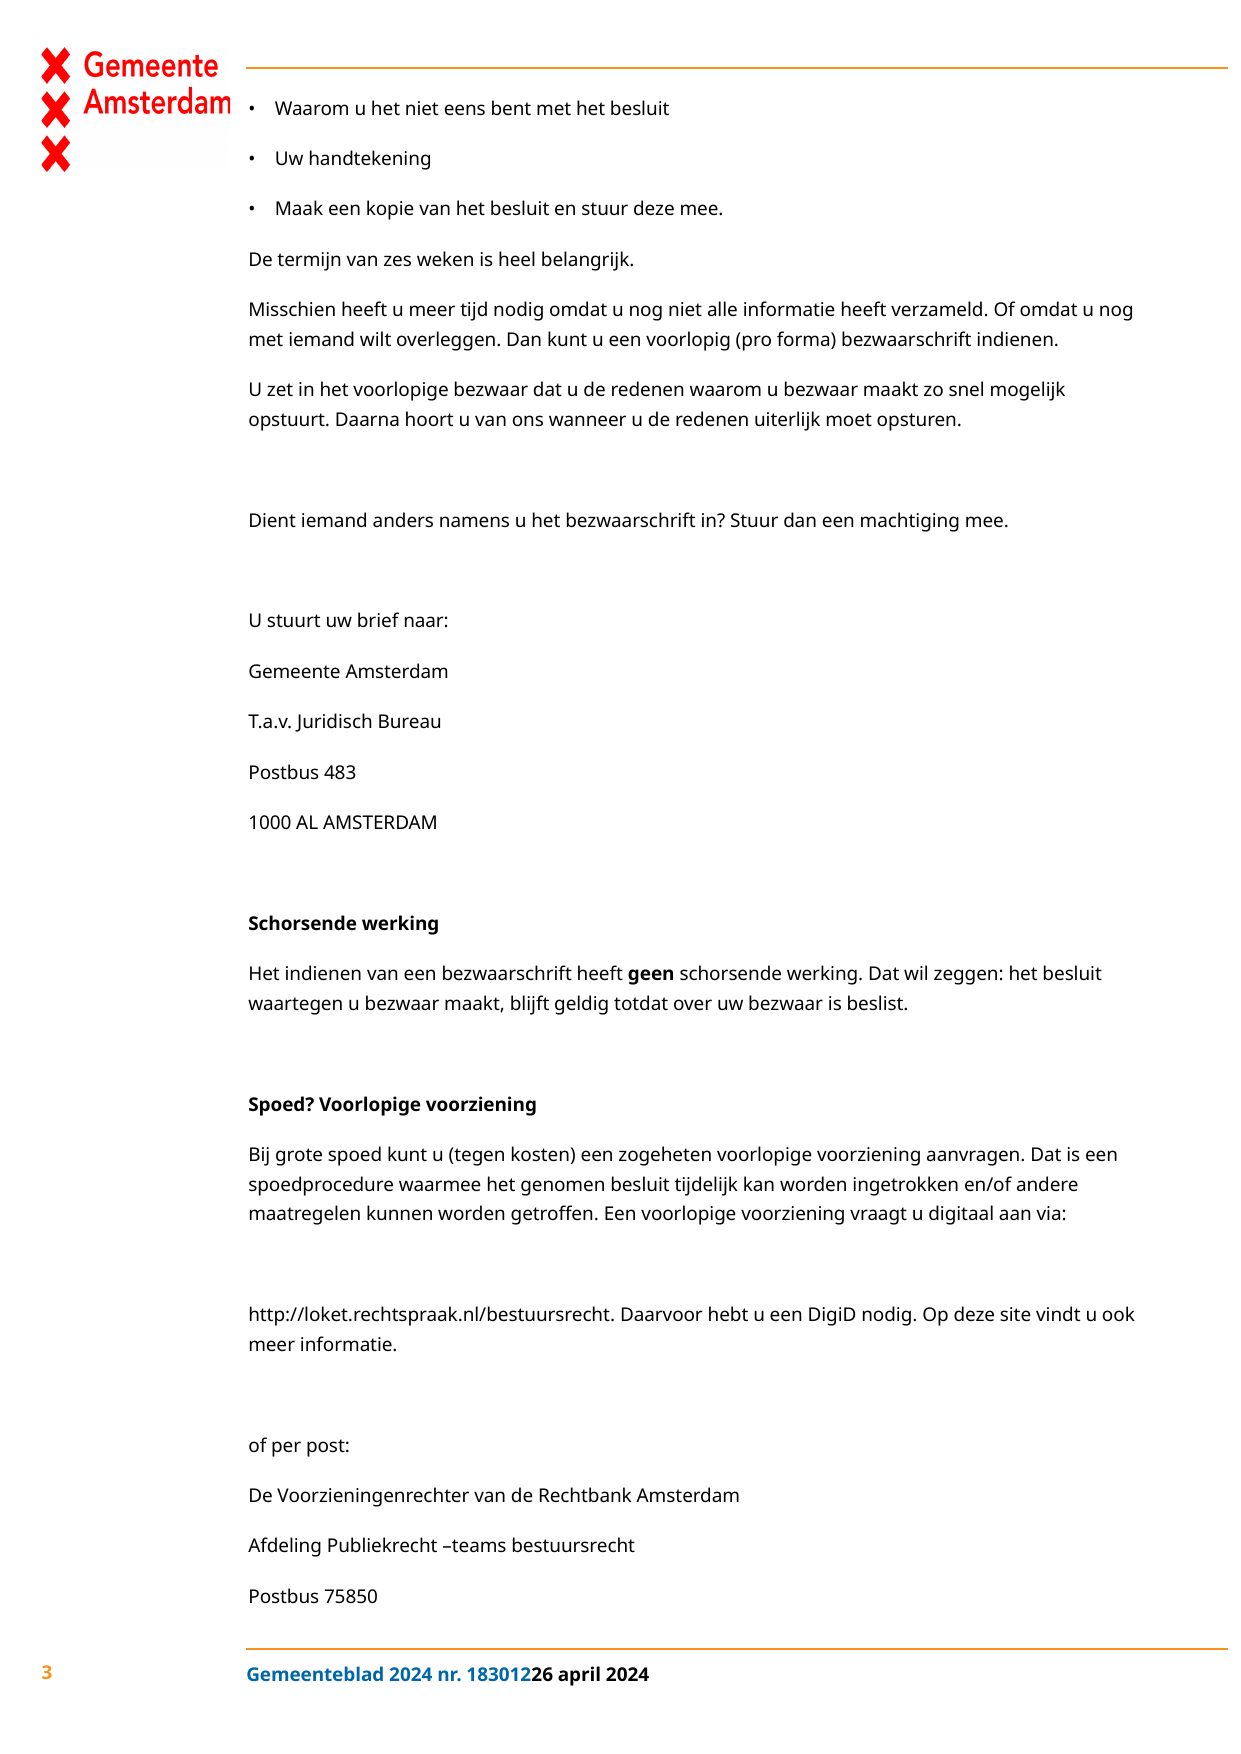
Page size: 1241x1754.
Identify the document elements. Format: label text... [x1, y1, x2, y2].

text U zet in het voorlopige bezwaar dat u de redenen waarom u bezwaar maakt zo snel mogelijk opstuurt. Daarna hoort u van ons wanneer u de redenen uiterlijk moet opsturen. [248, 376, 1152, 432]
text De termijn van zes weken is heel belangrijk. [248, 246, 1152, 272]
text Afdeling Publiekrecht –teams bestuursrecht [248, 1533, 1152, 1558]
text Schorsende werking [248, 910, 1152, 936]
text Bij grote spoed kunt u (tegen kosten) een zogeheten voorlopige voorziening aanvragen. Dat is een spoedprocedure waarmee het genomen besluit tijdelijk kan worden ingetrokken en/of andere maatregelen kunnen worden getroffen. Een voorlopige voorziening vraagt u digitaal aan via: [248, 1141, 1152, 1226]
text Dient iemand anders namens u het bezwaarschrift in? Stuur dan een machtiging mee. [248, 507, 1152, 533]
text T.a.v. Juridisch Bureau [248, 708, 1152, 734]
text Spoed? Voorlopige voorziening [248, 1091, 1152, 1117]
text • Waarom u het niet eens bent met het besluit [248, 95, 1152, 121]
text • Uw handtekening [248, 145, 1152, 171]
text Postbus 75850 [248, 1583, 1152, 1609]
text Postbus 483 [248, 759, 1152, 785]
text Gemeente Amsterdam [248, 658, 1152, 684]
picture [41, 47, 231, 172]
text Het indienen van een bezwaarschrift heeft geen schorsende werking. Dat wil zeggen: het besluit waartegen u bezwaar maakt, blijft geldig totdat over uw bezwaar is beslist. [248, 961, 1152, 1016]
text Misschien heeft u meer tijd nodig omdat u nog niet alle informatie heeft verzameld. Of omdat u nog met iemand wilt overleggen. Dan kunt u een voorlopig (pro forma) bezwaarschrift indienen. [248, 296, 1152, 352]
text • Maak een kopie van het besluit en stuur deze mee. [248, 196, 1152, 221]
text De Voorzieningenrechter van de Rechtbank Amsterdam [248, 1482, 1152, 1508]
text http://loket.rechtspraak.nl/bestuursrecht. Daarvoor hebt u een DigiD nodig. Op deze site vindt u ook meer informatie. [248, 1301, 1152, 1357]
text of per post: [248, 1432, 1152, 1458]
text 1000 AL AMSTERDAM [248, 809, 1152, 835]
text U stuurt uw brief naar: [248, 608, 1152, 633]
